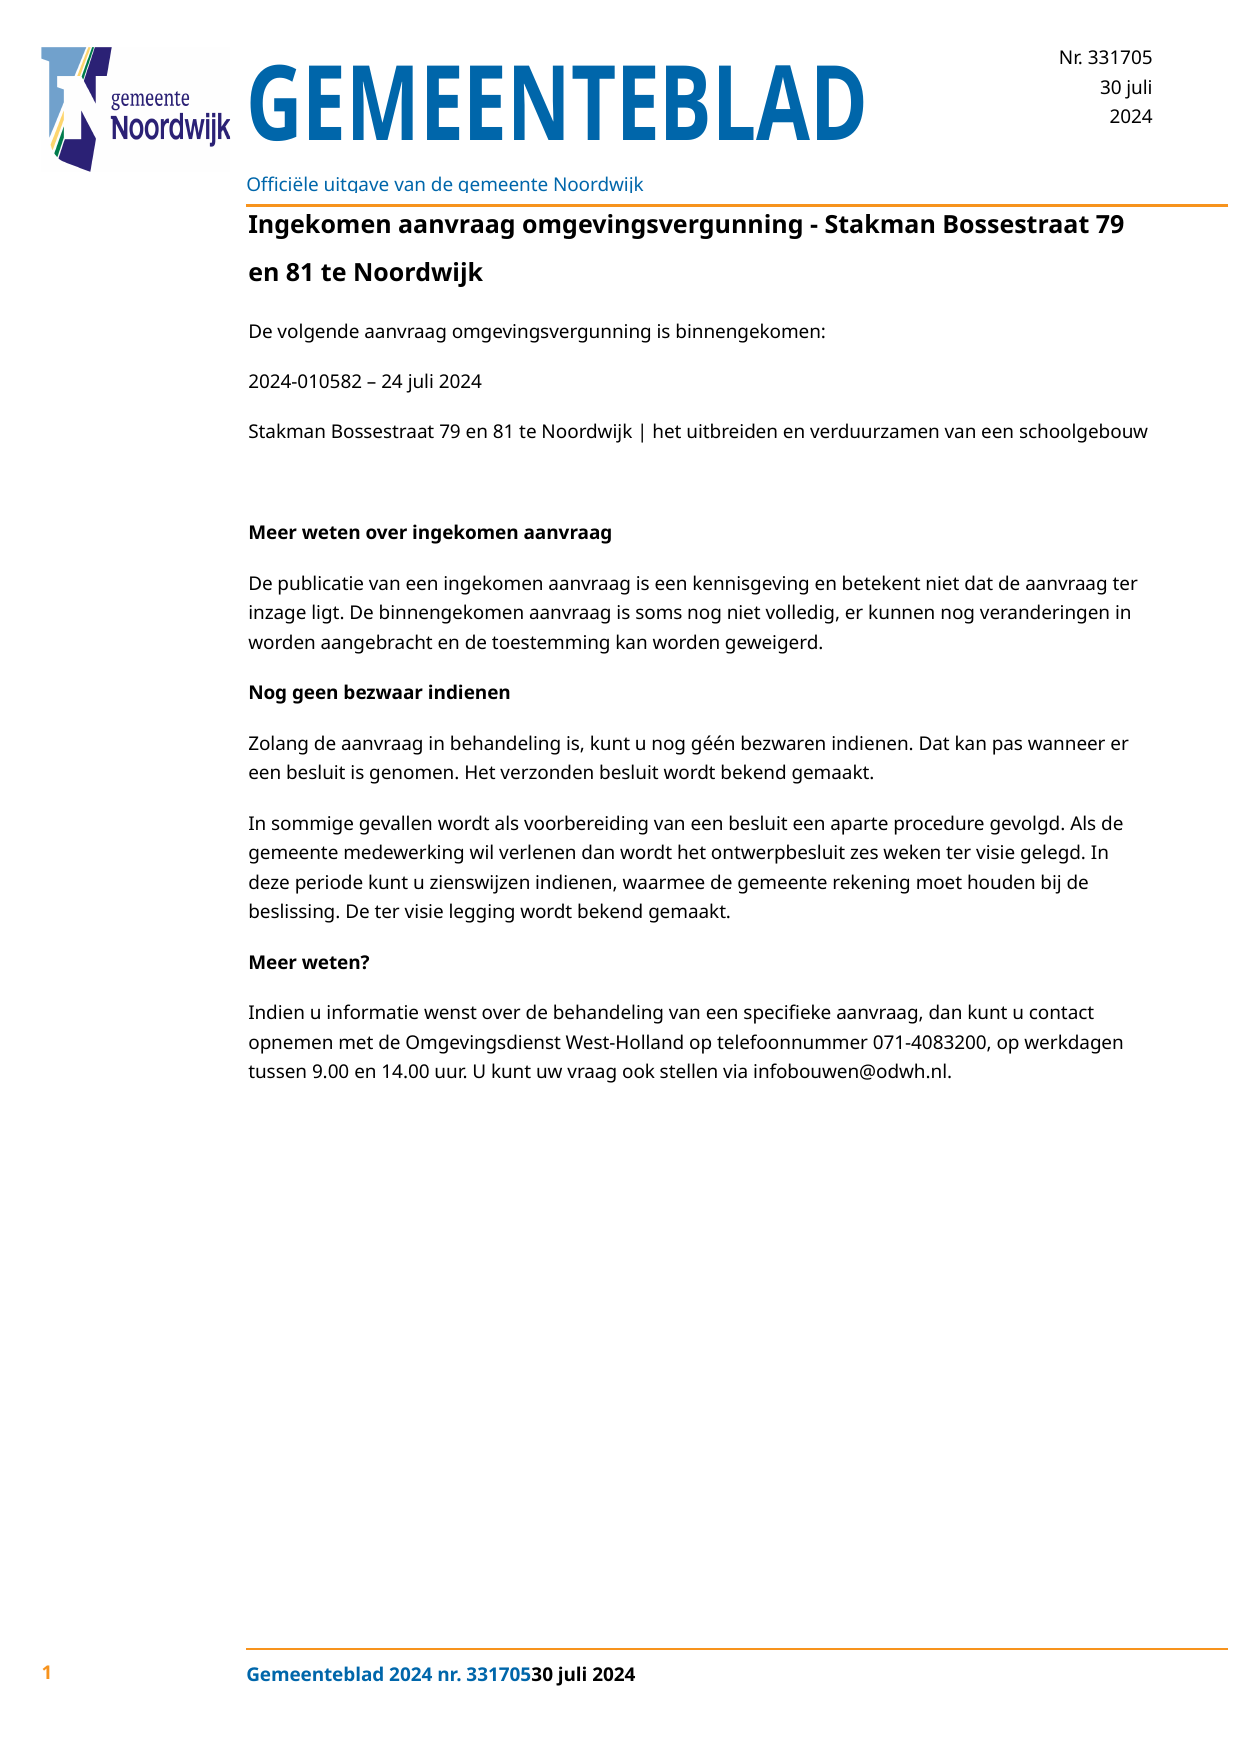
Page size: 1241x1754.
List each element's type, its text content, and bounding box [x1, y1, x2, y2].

text Meer weten over ingekomen aanvraag [248, 519, 1152, 545]
picture [41, 47, 231, 172]
text In sommige gevallen wordt als voorbereiding van een besluit een aparte procedure gevolgd. Als de gemeente medewerking wil verlenen dan wordt het ontwerpbesluit zes weken ter visie gelegd. In deze periode kunt u zienswijzen indienen, waarmee de gemeente rekening moet houden bij de beslissing. De ter visie legging wordt bekend gemaakt. [248, 810, 1152, 924]
text Zolang de aanvraag in behandeling is, kunt u nog géén bezwaren indienen. Dat kan pas wanneer er een besluit is genomen. Het verzonden besluit wordt bekend gemaakt. [248, 730, 1152, 785]
text De publicatie van een ingekomen aanvraag is een kennisgeving en betekent niet dat de aanvraag ter inzage ligt. De binnengekomen aanvraag is soms nog niet volledig, er kunnen nog veranderingen in worden aangebracht en de toestemming kan worden geweigerd. [248, 570, 1152, 655]
text Ingekomen aanvraag omgevingsvergunning - Stakman Bossestraat 79 en 81 te Noordwijk [248, 207, 1152, 288]
text Indien u informatie wenst over de behandeling van een specifieke aanvraag, dan kunt u contact opnemen met de Omgevingsdienst West-Holland op telefoonnummer 071-4083200, op werkdagen tussen 9.00 en 14.00 uur. U kunt uw vraag ook stellen via infobouwen@odwh.nl. [248, 999, 1152, 1084]
text Meer weten? [248, 949, 1152, 975]
text Stakman Bossestraat 79 en 81 te Noordwijk | het uitbreiden en verduurzamen van een schoolgebouw [248, 419, 1152, 444]
text Nog geen bezwaar indienen [248, 679, 1152, 705]
text 2024-010582 – 24 juli 2024 [248, 368, 1152, 394]
text De volgende aanvraag omgevingsvergunning is binnengekomen: [248, 318, 1152, 344]
